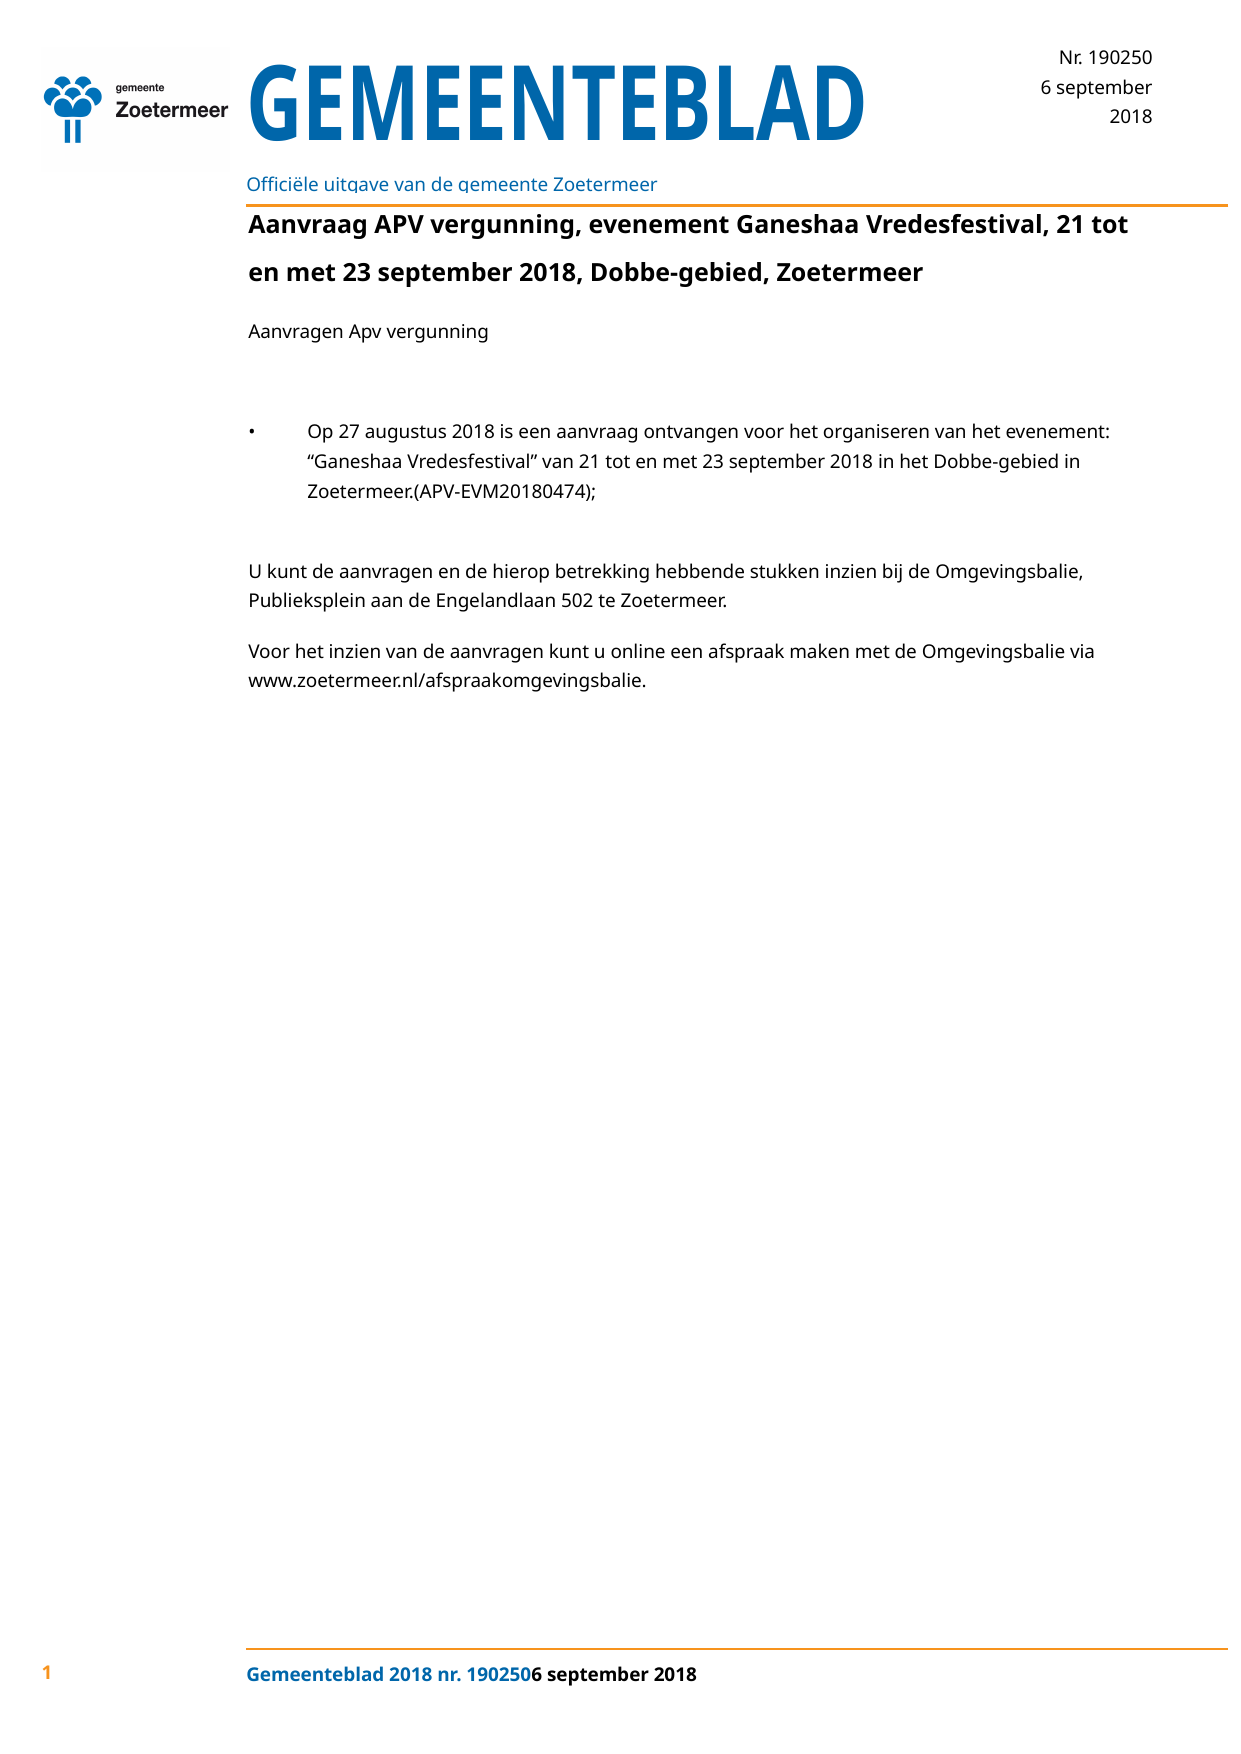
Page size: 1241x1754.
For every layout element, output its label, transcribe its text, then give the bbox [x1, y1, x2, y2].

text Voor het inzien van de aanvragen kunt u online een afspraak maken met de Omgevingsbalie via www.zoetermeer.nl/afspraakomgevingsbalie. [248, 638, 1152, 693]
text Aanvragen Apv vergunning [248, 318, 1152, 344]
picture [41, 47, 231, 172]
list Op 27 augustus 2018 is een aanvraag ontvangen voor het organiseren van het evenement: “Ganeshaa Vredesfestival” van 21 tot en met 23 september 2018 in het Dobbe-gebied in Zoetermeer.(APV-EVM20180474); [248, 419, 1152, 504]
text Aanvraag APV vergunning, evenement Ganeshaa Vredesfestival, 21 tot en met 23 september 2018, Dobbe-gebied, Zoetermeer [248, 207, 1152, 288]
text U kunt de aanvragen en de hierop betrekking hebbende stukken inzien bij de Omgevingsbalie, Publieksplein aan de Engelandlaan 502 te Zoetermeer. [248, 558, 1152, 613]
